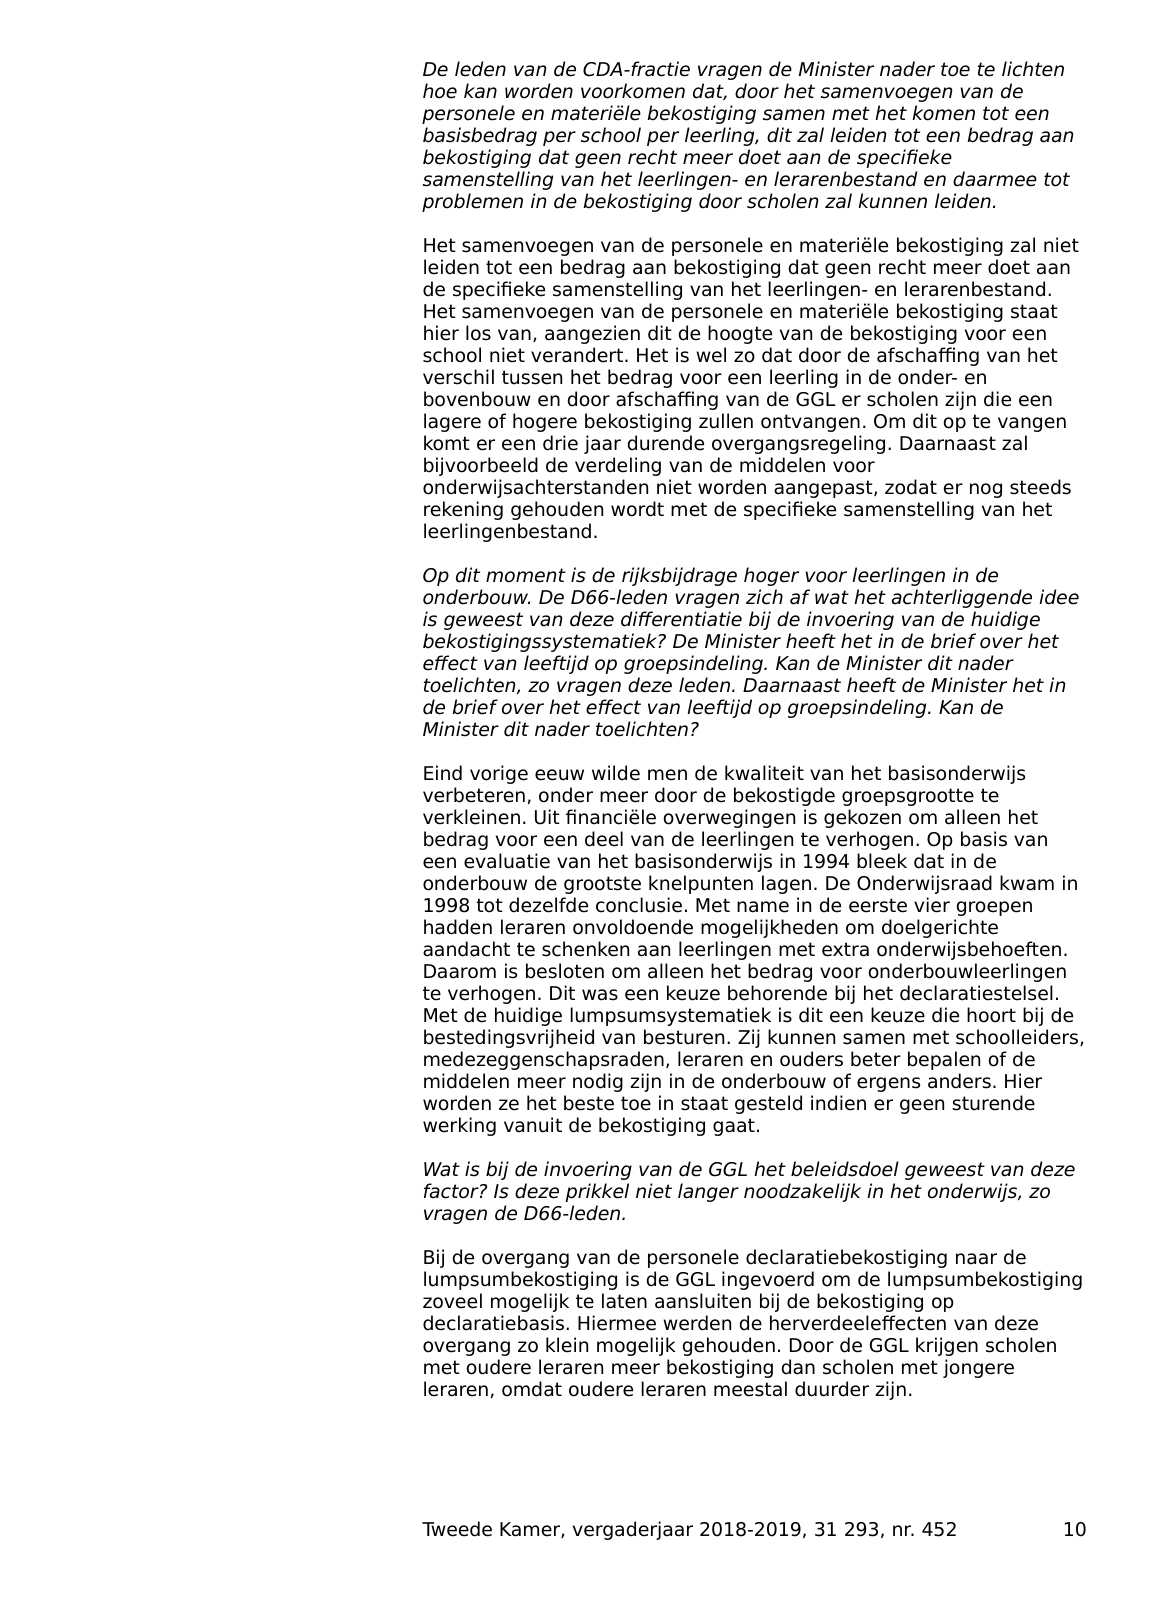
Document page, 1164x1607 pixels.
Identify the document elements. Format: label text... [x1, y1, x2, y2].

text Bij de overgang van de personele declaratiebekostiging naar de lumpsumbekostiging is de GGL ingevoerd om de lumpsumbekostiging zoveel mogelijk te laten aansluiten bij de bekostiging op declaratiebasis. Hiermee werden de herverdeeleffecten van deze overgang zo klein mogelijk gehouden. Door de GGL krijgen scholen met oudere leraren meer bekostiging dan scholen met jongere leraren, omdat oudere leraren meestal duurder zijn. [422, 1247, 1087, 1401]
text Wat is bij de invoering van de GGL het beleidsdoel geweest van deze factor? Is deze prikkel niet langer noodzakelijk in het onderwijs, zo vragen de D66-leden. [422, 1159, 1087, 1225]
text Eind vorige eeuw wilde men de kwaliteit van het basisonderwijs verbeteren, onder meer door de bekostigde groepsgrootte te verkleinen. Uit financiële overwegingen is gekozen om alleen het bedrag voor een deel van de leerlingen te verhogen. Op basis van een evaluatie van het basisonderwijs in 1994 bleek dat in de onderbouw de grootste knelpunten lagen. De Onderwijsraad kwam in 1998 tot dezelfde conclusie. Met name in de eerste vier groepen hadden leraren onvoldoende mogelijkheden om doelgerichte aandacht te schenken aan leerlingen met extra onderwijsbehoeften. Daarom is besloten om alleen het bedrag voor onderbouwleerlingen te verhogen. Dit was een keuze behorende bij het declaratiestelsel. Met de huidige lumpsumsystematiek is dit een keuze die hoort bij de bestedingsvrijheid van besturen. Zij kunnen samen met schoolleiders, medezeggenschapsraden, leraren en ouders beter bepalen of de middelen meer nodig zijn in de onderbouw of ergens anders. Hier worden ze het beste toe in staat gesteld indien er geen sturende werking vanuit de bekostiging gaat. [422, 763, 1087, 1137]
text Op dit moment is de rijksbijdrage hoger voor leerlingen in de onderbouw. De D66-leden vragen zich af wat het achterliggende idee is geweest van deze differentiatie bij de invoering van de huidige bekostigingssystematiek? De Minister heeft het in de brief over het effect van leeftijd op groepsindeling. Kan de Minister dit nader toelichten, zo vragen deze leden. Daarnaast heeft de Minister het in de brief over het effect van leeftijd op groepsindeling. Kan de Minister dit nader toelichten? [422, 565, 1087, 741]
text Het samenvoegen van de personele en materiële bekostiging zal niet leiden tot een bedrag aan bekostiging dat geen recht meer doet aan de specifieke samenstelling van het leerlingen- en lerarenbestand. Het samenvoegen van de personele en materiële bekostiging staat hier los van, aangezien dit de hoogte van de bekostiging voor een school niet verandert. Het is wel zo dat door de afschaffing van het verschil tussen het bedrag voor een leerling in de onder- en bovenbouw en door afschaffing van de GGL er scholen zijn die een lagere of hogere bekostiging zullen ontvangen. Om dit op te vangen komt er een drie jaar durende overgangsregeling. Daarnaast zal bijvoorbeeld de verdeling van de middelen voor onderwijsachterstanden niet worden aangepast, zodat er nog steeds rekening gehouden wordt met de specifieke samenstelling van het leerlingenbestand. [422, 235, 1087, 543]
text De leden van de CDA-fractie vragen de Minister nader toe te lichten hoe kan worden voorkomen dat, door het samenvoegen van de personele en materiële bekostiging samen met het komen tot een basisbedrag per school per leerling, dit zal leiden tot een bedrag aan bekostiging dat geen recht meer doet aan de specifieke samenstelling van het leerlingen- en lerarenbestand en daarmee tot problemen in de bekostiging door scholen zal kunnen leiden. [422, 59, 1087, 213]
